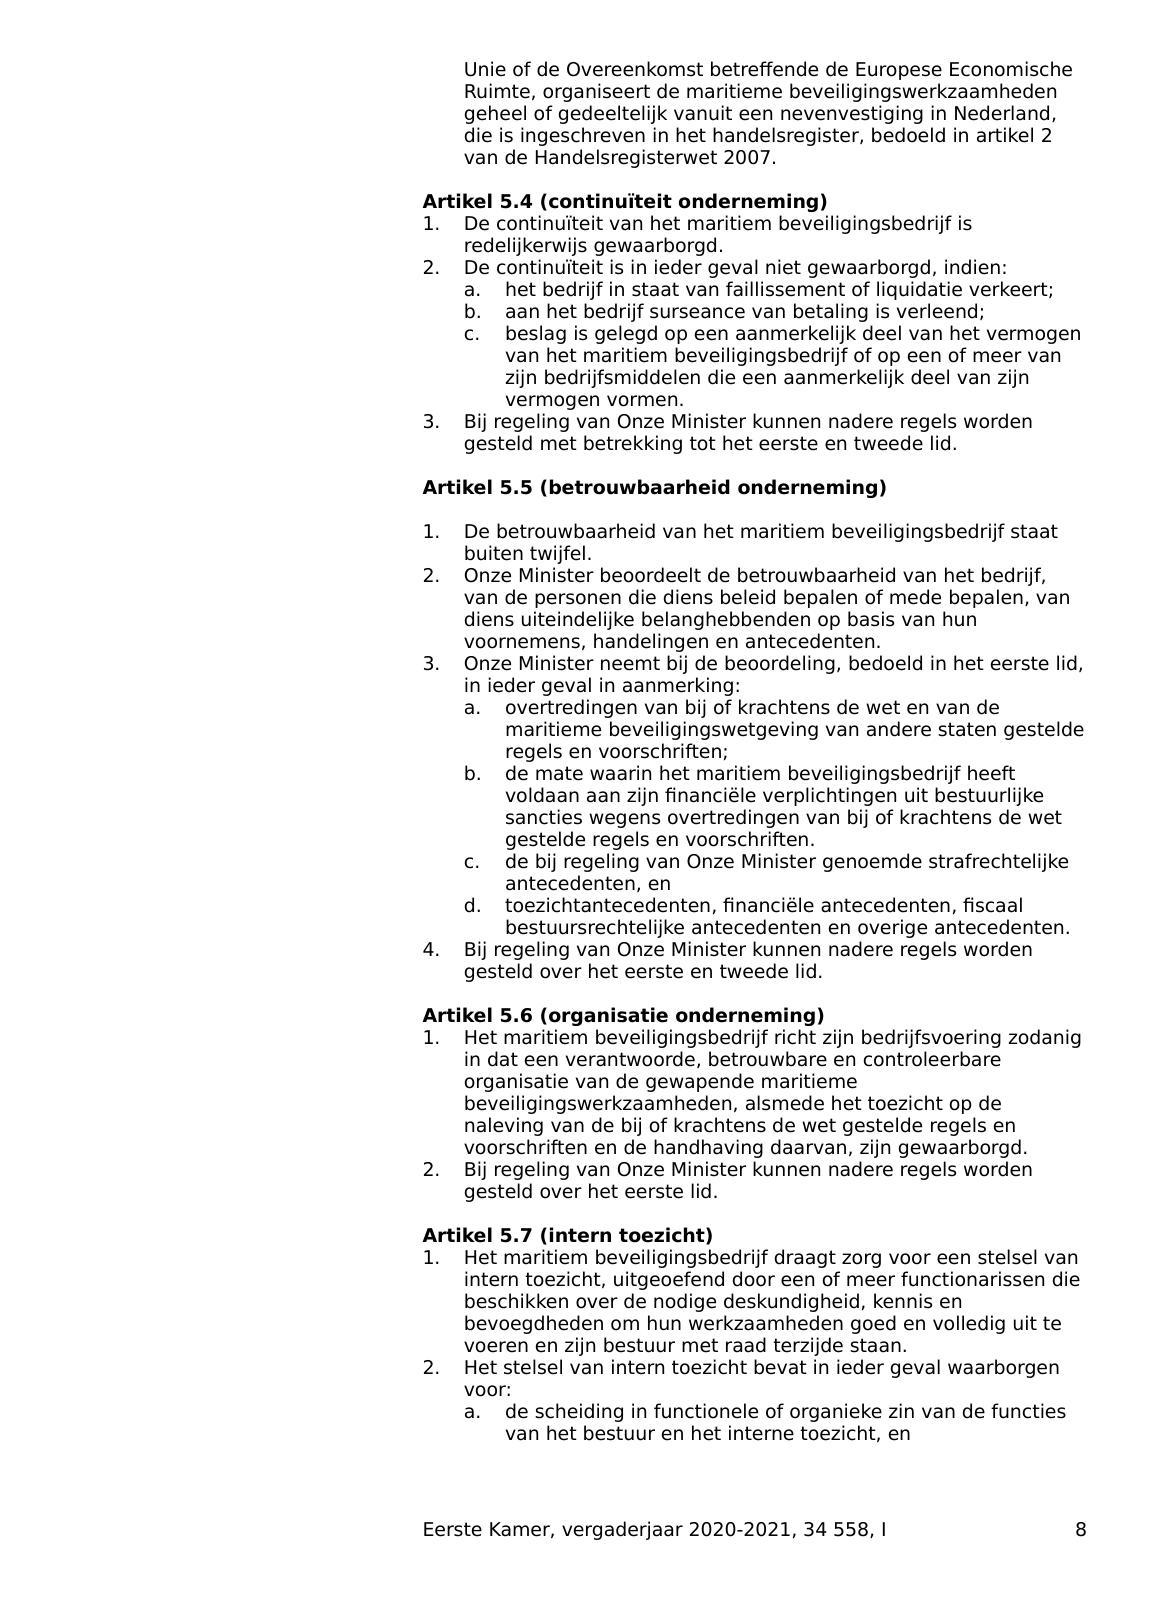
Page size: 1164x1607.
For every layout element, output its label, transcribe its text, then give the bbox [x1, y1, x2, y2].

subtitle Artikel 5.7 (intern toezicht) [422, 1225, 1087, 1247]
text b. de mate waarin het maritiem beveiligingsbedrijf heeft voldaan aan zijn financiële verplichtingen uit bestuurlijke sancties wegens overtredingen van bij of krachtens de wet gestelde regels en voorschriften. [464, 763, 1087, 851]
text 2. Bij regeling van Onze Minister kunnen nadere regels worden gesteld over het eerste lid. [422, 1159, 1087, 1203]
text 2. Onze Minister beoordeelt de betrouwbaarheid van het bedrijf, van de personen die diens beleid bepalen of mede bepalen, van diens uiteindelijke belanghebbenden op basis van hun voornemens, handelingen en antecedenten. [422, 565, 1087, 653]
text a. overtredingen van bij of krachtens de wet en van de maritieme beveiligingswetgeving van andere staten gestelde regels en voorschriften; [464, 697, 1087, 763]
text 1. Het maritiem beveiligingsbedrijf richt zijn bedrijfsvoering zodanig in dat een verantwoorde, betrouwbare en controleerbare organisatie van de gewapende maritieme beveiligingswerkzaamheden, alsmede het toezicht op de naleving van de bij of krachtens de wet gestelde regels en voorschriften en de handhaving daarvan, zijn gewaarborgd. [422, 1027, 1087, 1159]
text 3. Bij regeling van Onze Minister kunnen nadere regels worden gesteld met betrekking tot het eerste en tweede lid. [422, 411, 1087, 455]
subtitle Artikel 5.5 (betrouwbaarheid onderneming) [422, 477, 1087, 499]
text a. de scheiding in functionele of organieke zin van de functies van het bestuur en het interne toezicht, en [464, 1401, 1087, 1445]
subtitle Artikel 5.6 (organisatie onderneming) [422, 1005, 1087, 1027]
text c. beslag is gelegd op een aanmerkelijk deel van het vermogen van het maritiem beveiligingsbedrijf of op een of meer van zijn bedrijfsmiddelen die een aanmerkelijk deel van zijn vermogen vormen. [464, 323, 1087, 411]
text 2. De continuïteit is in ieder geval niet gewaarborgd, indien: [422, 257, 1087, 279]
text d. toezichtantecedenten, financiële antecedenten, fiscaal bestuursrechtelijke antecedenten en overige antecedenten. [464, 895, 1087, 939]
text 1. De betrouwbaarheid van het maritiem beveiligingsbedrijf staat buiten twijfel. [422, 521, 1087, 565]
text 1. De continuïteit van het maritiem beveiligingsbedrijf is redelijkerwijs gewaarborgd. [422, 213, 1087, 257]
text 2. Het stelsel van intern toezicht bevat in ieder geval waarborgen voor: [422, 1357, 1087, 1401]
text Unie of de Overeenkomst betreffende de Europese Economische Ruimte, organiseert de maritieme beveiligingswerkzaamheden geheel of gedeeltelijk vanuit een nevenvestiging in Nederland, die is ingeschreven in het handelsregister, bedoeld in artikel 2 van de Handelsregisterwet 2007. [422, 59, 1087, 169]
text b. aan het bedrijf surseance van betaling is verleend; [464, 301, 1087, 323]
subtitle Artikel 5.4 (continuïteit onderneming) [422, 191, 1087, 213]
text 3. Onze Minister neemt bij de beoordeling, bedoeld in het eerste lid, in ieder geval in aanmerking: [422, 653, 1087, 697]
text a. het bedrijf in staat van faillissement of liquidatie verkeert; [464, 279, 1087, 301]
text 4. Bij regeling van Onze Minister kunnen nadere regels worden gesteld over het eerste en tweede lid. [422, 939, 1087, 983]
text c. de bij regeling van Onze Minister genoemde strafrechtelijke antecedenten, en [464, 851, 1087, 895]
text 1. Het maritiem beveiligingsbedrijf draagt zorg voor een stelsel van intern toezicht, uitgeoefend door een of meer functionarissen die beschikken over de nodige deskundigheid, kennis en bevoegdheden om hun werkzaamheden goed en volledig uit te voeren en zijn bestuur met raad terzijde staan. [422, 1247, 1087, 1357]
